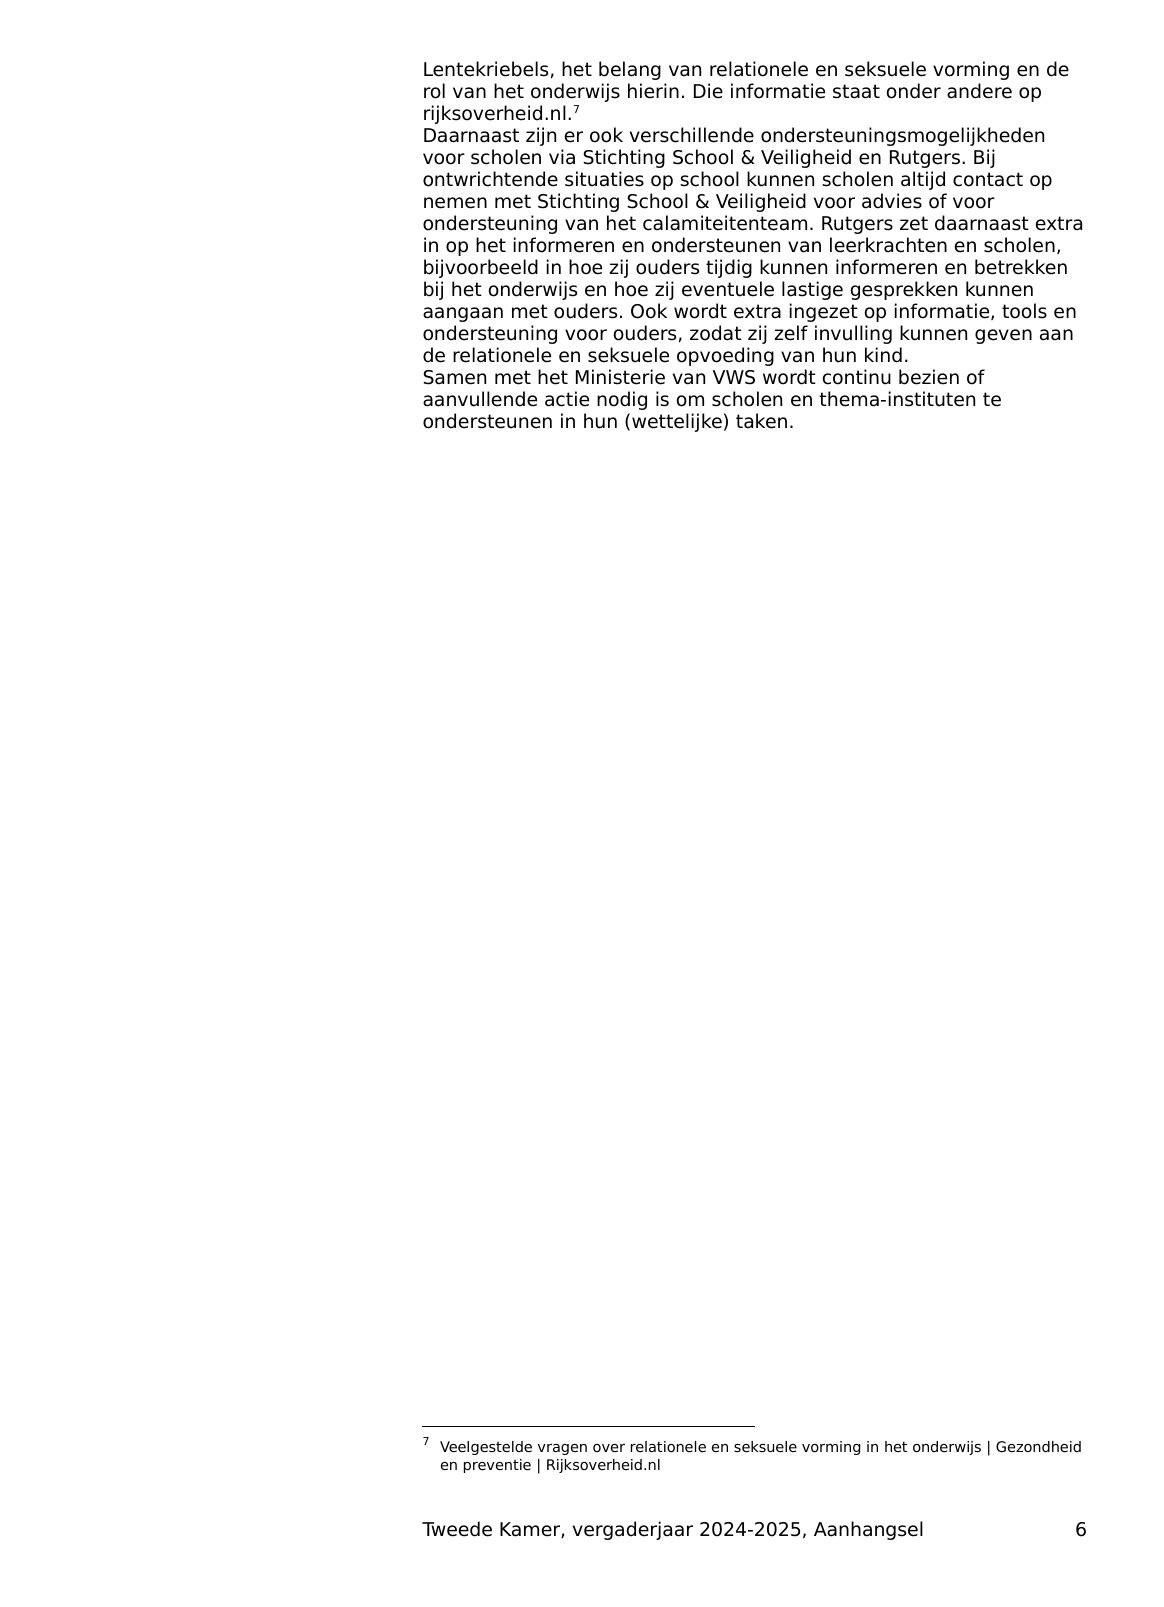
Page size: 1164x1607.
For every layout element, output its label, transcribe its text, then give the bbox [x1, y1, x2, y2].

text Lentekriebels, het belang van relationele en seksuele vorming en de rol van het onderwijs hierin. Die informatie staat onder andere op rijksoverheid.nl. [422, 59, 1087, 125]
text Veelgestelde vragen over relationele en seksuele vorming in het onderwijs | Gezondheid en preventie | Rijksoverheid.nl [422, 1435, 1087, 1474]
text Samen met het Ministerie van VWS wordt continu bezien of aanvullende actie nodig is om scholen en thema-instituten te ondersteunen in hun (wettelijke) taken. [422, 367, 1087, 433]
text Daarnaast zijn er ook verschillende ondersteuningsmogelijkheden voor scholen via Stichting School & Veiligheid en Rutgers. Bij ontwrichtende situaties op school kunnen scholen altijd contact op nemen met Stichting School & Veiligheid voor advies of voor ondersteuning van het calamiteitenteam. Rutgers zet daarnaast extra in op het informeren en ondersteunen van leerkrachten en scholen, bijvoorbeeld in hoe zij ouders tijdig kunnen informeren en betrekken bij het onderwijs en hoe zij eventuele lastige gesprekken kunnen aangaan met ouders. Ook wordt extra ingezet op informatie, tools en ondersteuning voor ouders, zodat zij zelf invulling kunnen geven aan de relationele en seksuele opvoeding van hun kind. [422, 125, 1087, 367]
